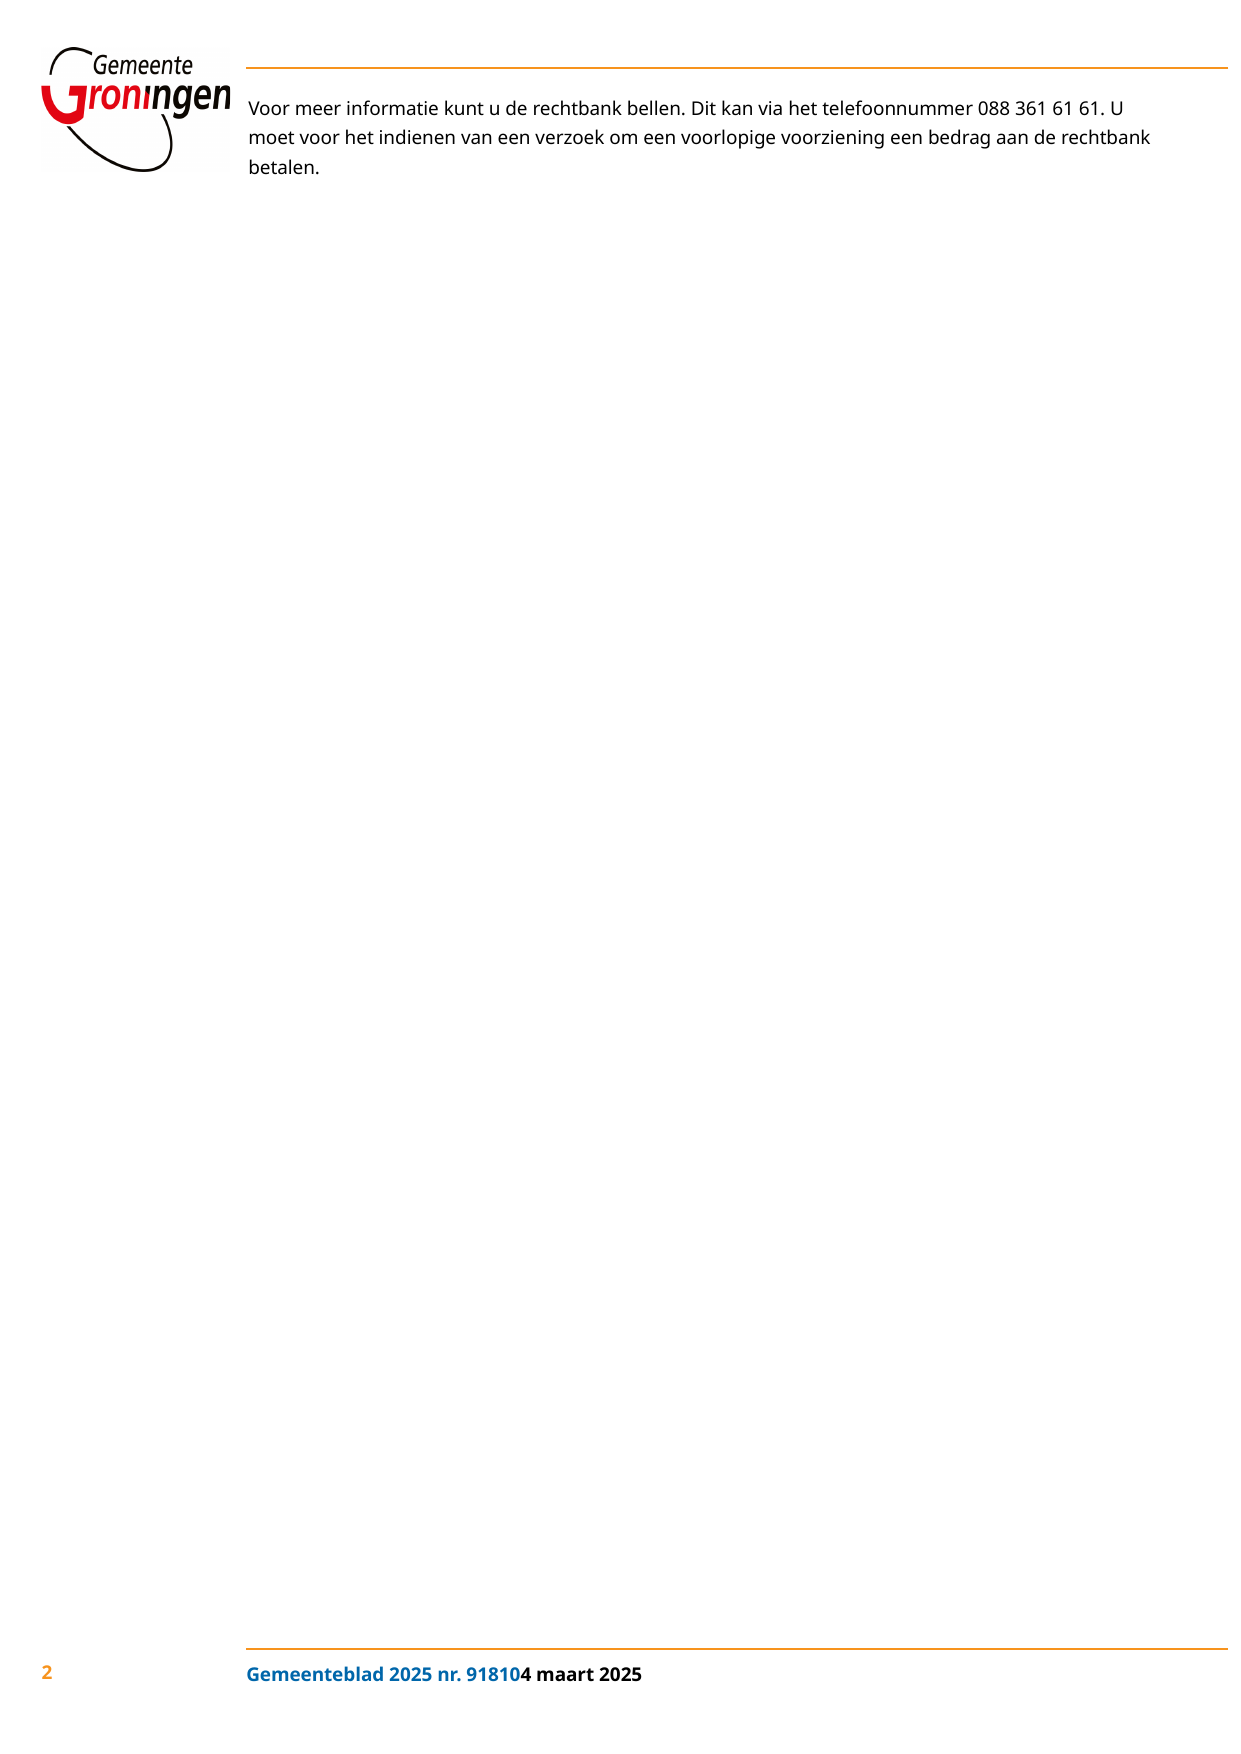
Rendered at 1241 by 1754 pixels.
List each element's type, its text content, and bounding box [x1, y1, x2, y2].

picture [41, 47, 231, 172]
text Voor meer informatie kunt u de rechtbank bellen. Dit kan via het telefoonnummer 088 361 61 61. U moet voor het indienen van een verzoek om een voorlopige voorziening een bedrag aan de rechtbank betalen. [248, 95, 1152, 180]
